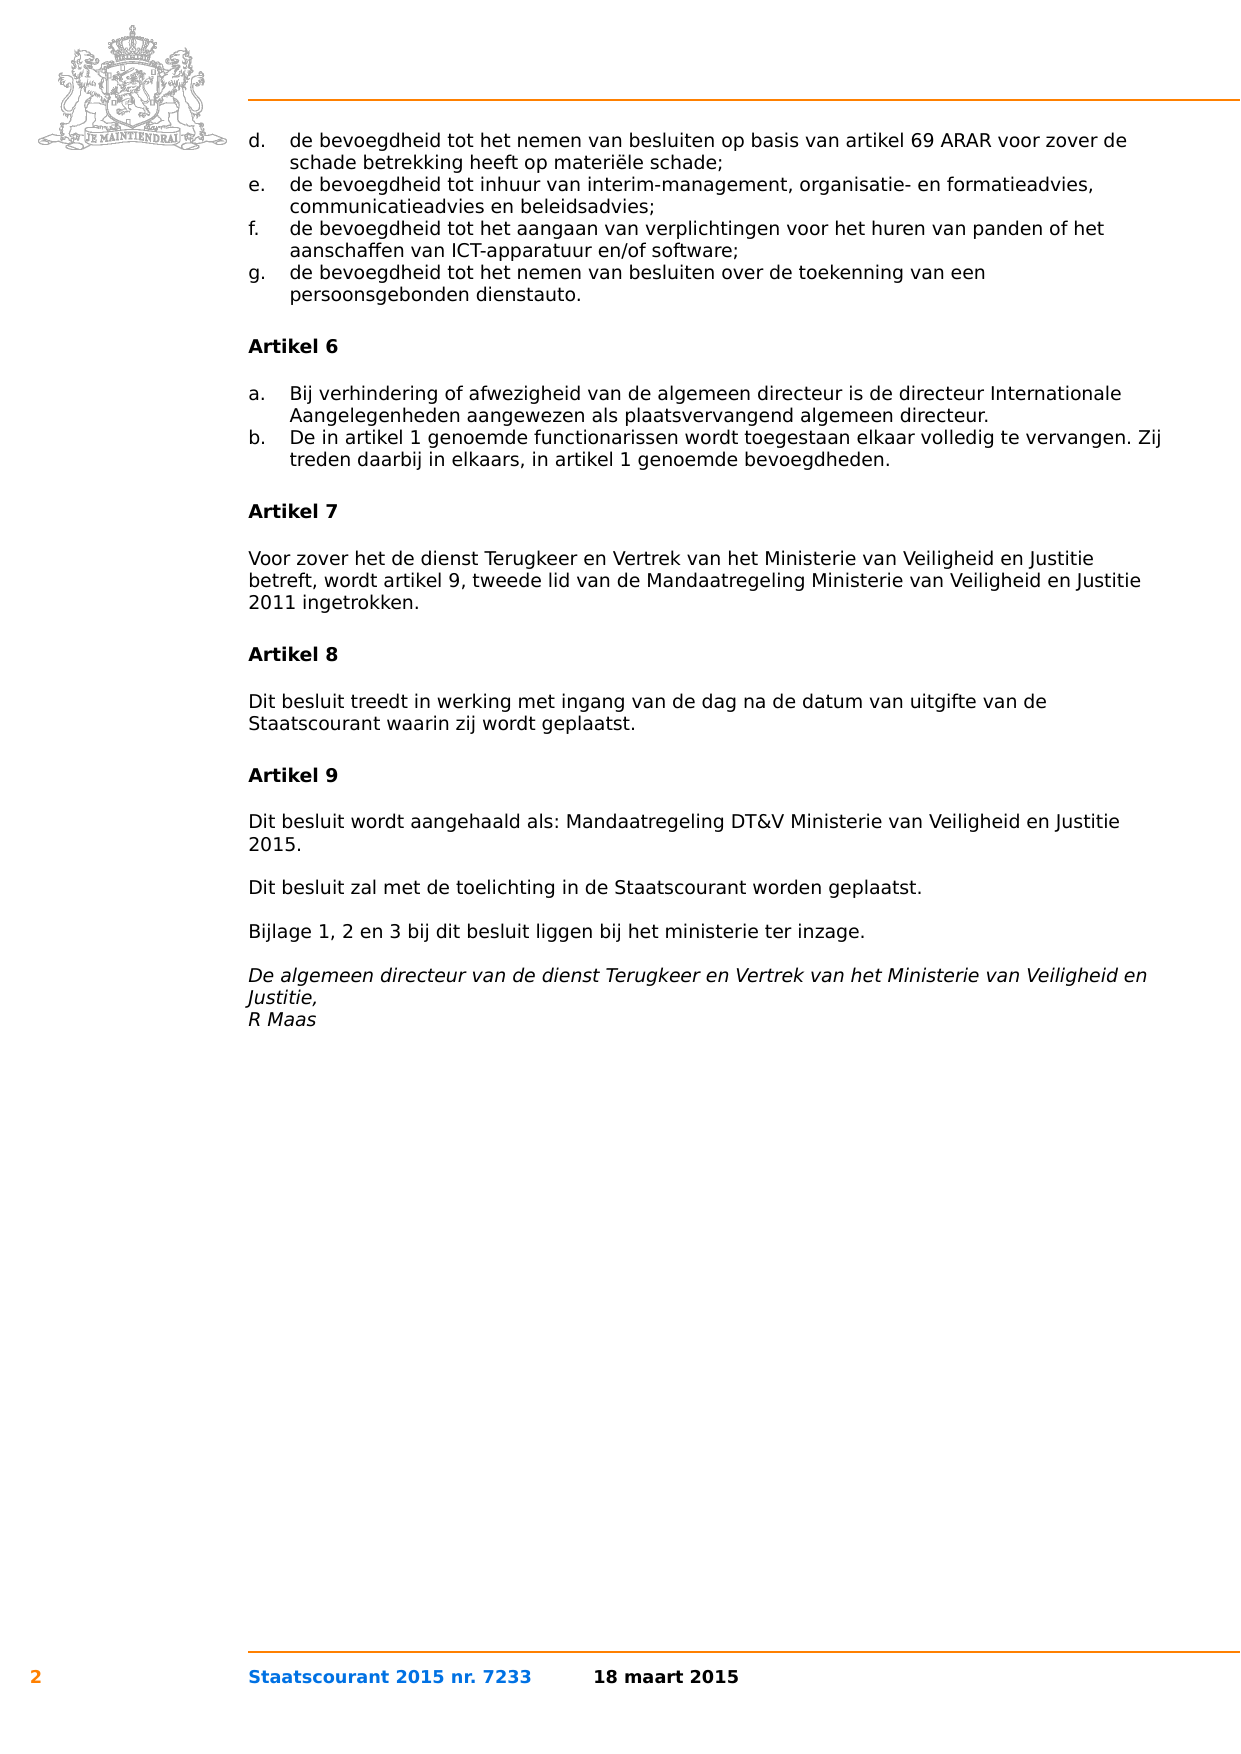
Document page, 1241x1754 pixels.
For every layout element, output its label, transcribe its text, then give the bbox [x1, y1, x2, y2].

text b. De in artikel 1 genoemde functionarissen wordt toegestaan elkaar volledig te vervangen. Zij treden daarbij in elkaars, in artikel 1 genoemde bevoegdheden. [248, 427, 1163, 471]
text Dit besluit zal met de toelichting in de Staatscourant worden geplaatst. [248, 877, 1163, 899]
text g. de bevoegdheid tot het nemen van besluiten over de toekenning van een persoonsgebonden dienstauto. [248, 262, 1163, 306]
subtitle Artikel 8 [248, 643, 1163, 666]
text f. de bevoegdheid tot het aangaan van verplichtingen voor het huren van panden of het aanschaffen van ICT-apparatuur en/of software; [248, 218, 1163, 262]
text Dit besluit wordt aangehaald als: Mandaatregeling DT&V Ministerie van Veiligheid en Justitie 2015. [248, 811, 1163, 855]
text Dit besluit treedt in werking met ingang van de dag na de datum van uitgifte van de Staatscourant waarin zij wordt geplaatst. [248, 691, 1163, 734]
text Voor zover het de dienst Terugkeer en Vertrek van het Ministerie van Veiligheid en Justitie betreft, wordt artikel 9, tweede lid van de Mandaatregeling Ministerie van Veiligheid en Justitie 2011 ingetrokken. [248, 548, 1163, 613]
subtitle Artikel 9 [248, 764, 1163, 786]
text De algemeen directeur van de dienst Terugkeer en Vertrek van het Ministerie van Veiligheid en Justitie, R Maas [248, 965, 1163, 1031]
text e. de bevoegdheid tot inhuur van interim-management, organisatie- en formatieadvies, communicatieadvies en beleidsadvies; [248, 174, 1163, 218]
text a. Bij verhindering of afwezigheid van de algemeen directeur is de directeur Internationale Aangelegenheden aangewezen als plaatsvervangend algemeen directeur. [248, 383, 1163, 427]
text Bijlage 1, 2 en 3 bij dit besluit liggen bij het ministerie ter inzage. [248, 921, 1163, 943]
subtitle Artikel 7 [248, 501, 1163, 523]
subtitle Artikel 6 [248, 336, 1163, 358]
text d. de bevoegdheid tot het nemen van besluiten op basis van artikel 69 ARAR voor zover de schade betrekking heeft op materiële schade; [248, 130, 1163, 174]
picture [38, 25, 227, 150]
